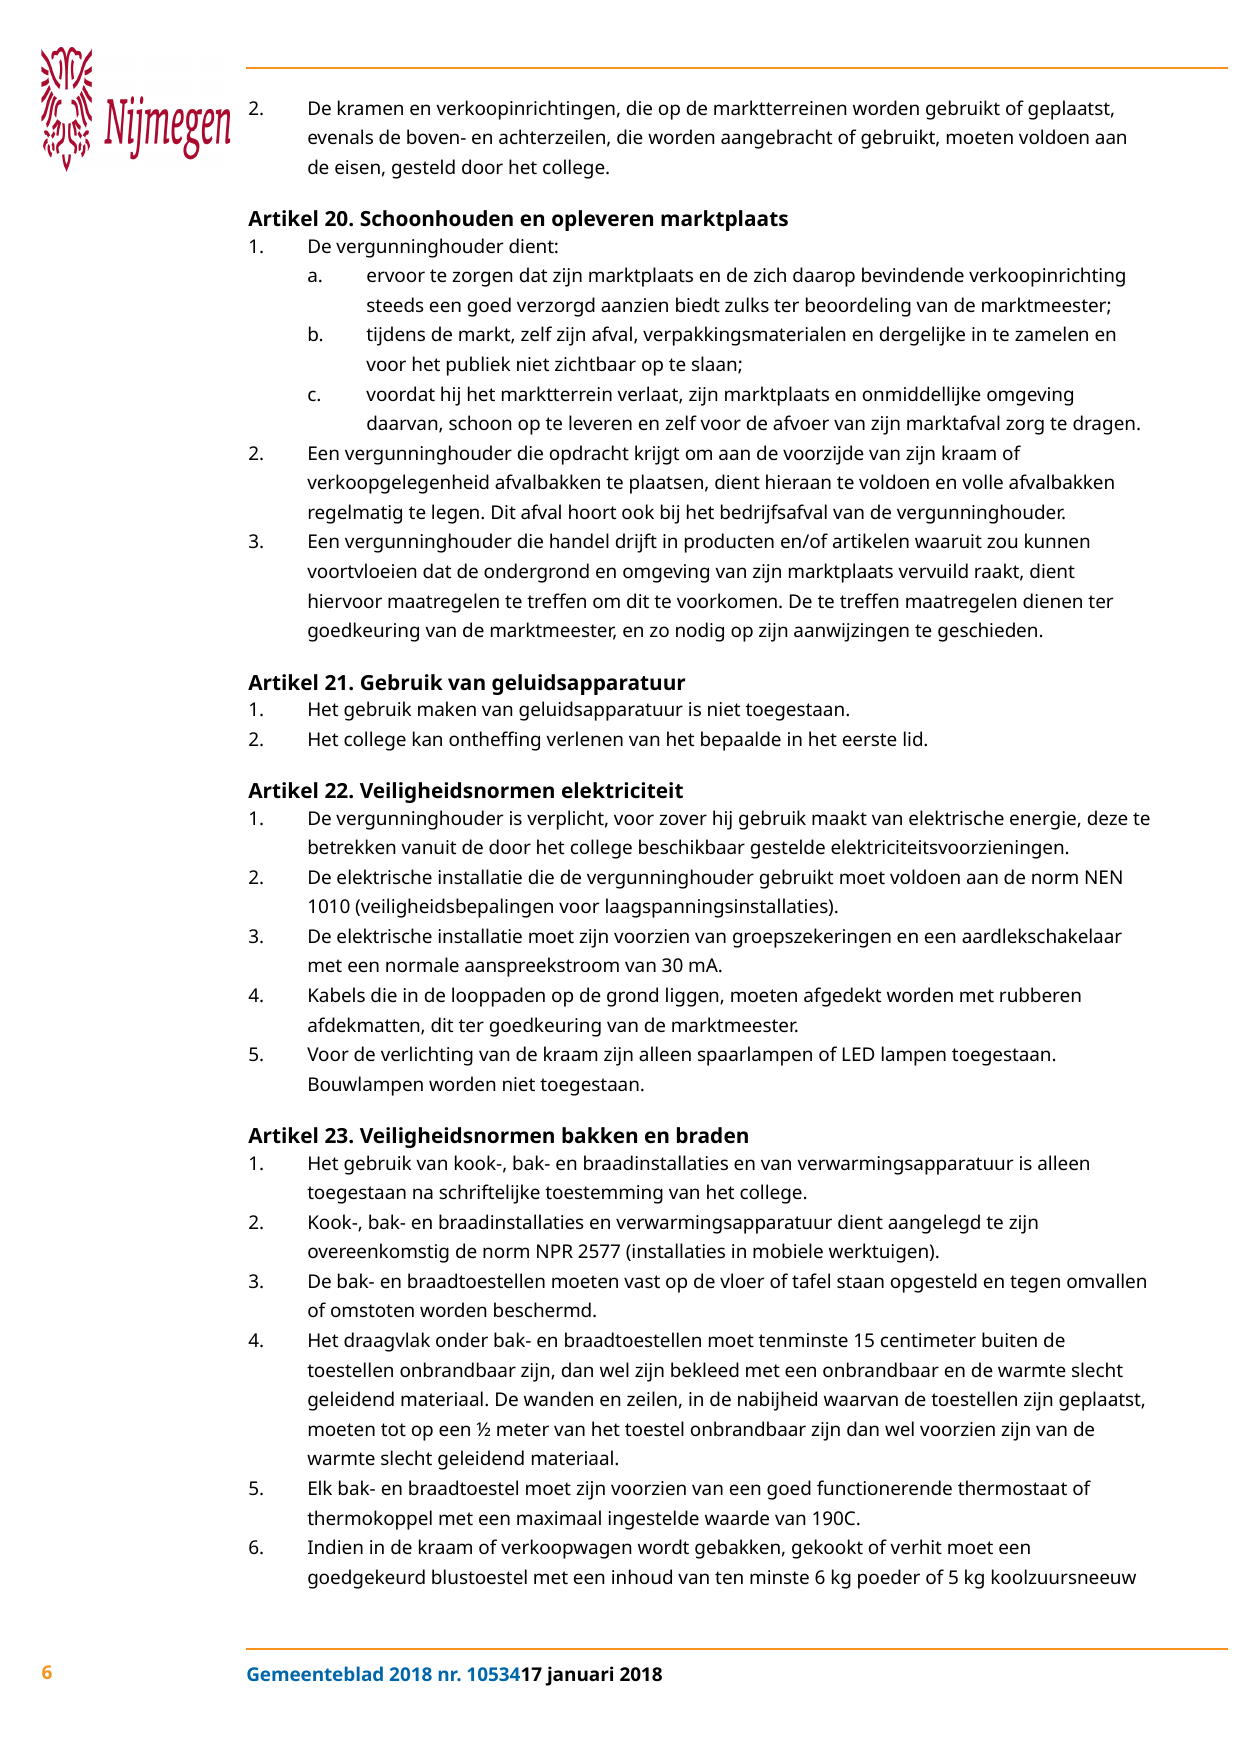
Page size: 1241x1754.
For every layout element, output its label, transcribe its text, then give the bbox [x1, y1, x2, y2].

list ervoor te zorgen dat zijn marktplaats en de zich daarop bevindende verkoopinrichting steeds een goed verzorgd aanzien biedt zulks ter beoordeling van de marktmeester; [307, 262, 1152, 318]
text Artikel 23. Veiligheidsnormen bakken en braden [248, 1121, 1152, 1150]
list De vergunninghouder is verplicht, voor zover hij gebruik maakt van elektrische energie, deze te betrekken vanuit de door het college beschikbaar gestelde elektriciteitsvoorzieningen. [248, 805, 1152, 860]
list voordat hij het marktterrein verlaat, zijn marktplaats en onmiddellijke omgeving daarvan, schoon op te leveren en zelf voor de afvoer van zijn marktafval zorg te dragen. [307, 381, 1152, 436]
list Een vergunninghouder die handel drijft in producten en/of artikelen waaruit zou kunnen voortvloeien dat de ondergrond en omgeving van zijn marktplaats vervuild raakt, dient hiervoor maatregelen te treffen om dit te voorkomen. De te treffen maatregelen dienen ter goedkeuring van de marktmeester, en zo nodig op zijn aanwijzingen te geschieden. [248, 529, 1152, 643]
list Een vergunninghouder die opdracht krijgt om aan de voorzijde van zijn kraam of verkoopgelegenheid afvalbakken te plaatsen, dient hieraan te voldoen en volle afvalbakken regelmatig te legen. Dit afval hoort ook bij het bedrijfsafval van de vergunninghouder. [248, 440, 1152, 525]
list De elektrische installatie moet zijn voorzien van groepszekeringen en een aardlekschakelaar met een normale aanspreekstroom van 30 mA. [248, 923, 1152, 978]
list tijdens de markt, zelf zijn afval, verpakkingsmaterialen en dergelijke in te zamelen en voor het publiek niet zichtbaar op te slaan; [307, 322, 1152, 377]
list Elk bak- en braadtoestel moet zijn voorzien van een goed functionerende thermostaat of thermokoppel met een maximaal ingestelde waarde van 190C. [248, 1475, 1152, 1531]
list Het gebruik van kook-, bak- en braadinstallaties en van verwarmingsapparatuur is alleen toegestaan na schriftelijke toestemming van het college. [248, 1150, 1152, 1205]
text Artikel 21. Gebruik van geluidsapparatuur [248, 668, 1152, 696]
list Indien in de kraam of verkoopwagen wordt gebakken, gekookt of verhit moet een goedgekeurd blustoestel met een inhoud van ten minste 6 kg poeder of 5 kg koolzuursneeuw [248, 1534, 1152, 1590]
list De bak- en braadtoestellen moeten vast op de vloer of tafel staan opgesteld en tegen omvallen of omstoten worden beschermd. [248, 1268, 1152, 1323]
list Kabels die in de looppaden op de grond liggen, moeten afgedekt worden met rubberen afdekmatten, dit ter goedkeuring van de marktmeester. [248, 982, 1152, 1037]
list De vergunninghouder dient: [248, 233, 1152, 258]
list De kramen en verkoopinrichtingen, die op de marktterreinen worden gebruikt of geplaatst, evenals de boven- en achterzeilen, die worden aangebracht of gebruikt, moeten voldoen aan de eisen, gesteld door het college. [248, 95, 1152, 180]
text Artikel 22. Veiligheidsnormen elektriciteit [248, 776, 1152, 805]
list De elektrische installatie die de vergunninghouder gebruikt moet voldoen aan de norm NEN 1010 (veiligheidsbepalingen voor laagspanningsinstallaties). [248, 864, 1152, 919]
list Kook-, bak- en braadinstallaties en verwarmingsapparatuur dient aangelegd te zijn overeenkomstig de norm NPR 2577 (installaties in mobiele werktuigen). [248, 1209, 1152, 1264]
list Het college kan ontheffing verlenen van het bepaalde in het eerste lid. [248, 726, 1152, 752]
list Het gebruik maken van geluidsapparatuur is niet toegestaan. [248, 696, 1152, 722]
list Voor de verlichting van de kraam zijn alleen spaarlampen of LED lampen toegestaan. Bouwlampen worden niet toegestaan. [248, 1041, 1152, 1097]
list Het draagvlak onder bak- en braadtoestellen moet tenminste 15 centimeter buiten de toestellen onbrandbaar zijn, dan wel zijn bekleed met een onbrandbaar en de warmte slecht geleidend materiaal. De wanden en zeilen, in de nabijheid waarvan de toestellen zijn geplaatst, moeten tot op een ½ meter van het toestel onbrandbaar zijn dan wel voorzien zijn van de warmte slecht geleidend materiaal. [248, 1327, 1152, 1471]
text Artikel 20. Schoonhouden en opleveren marktplaats [248, 204, 1152, 233]
picture [41, 47, 231, 172]
